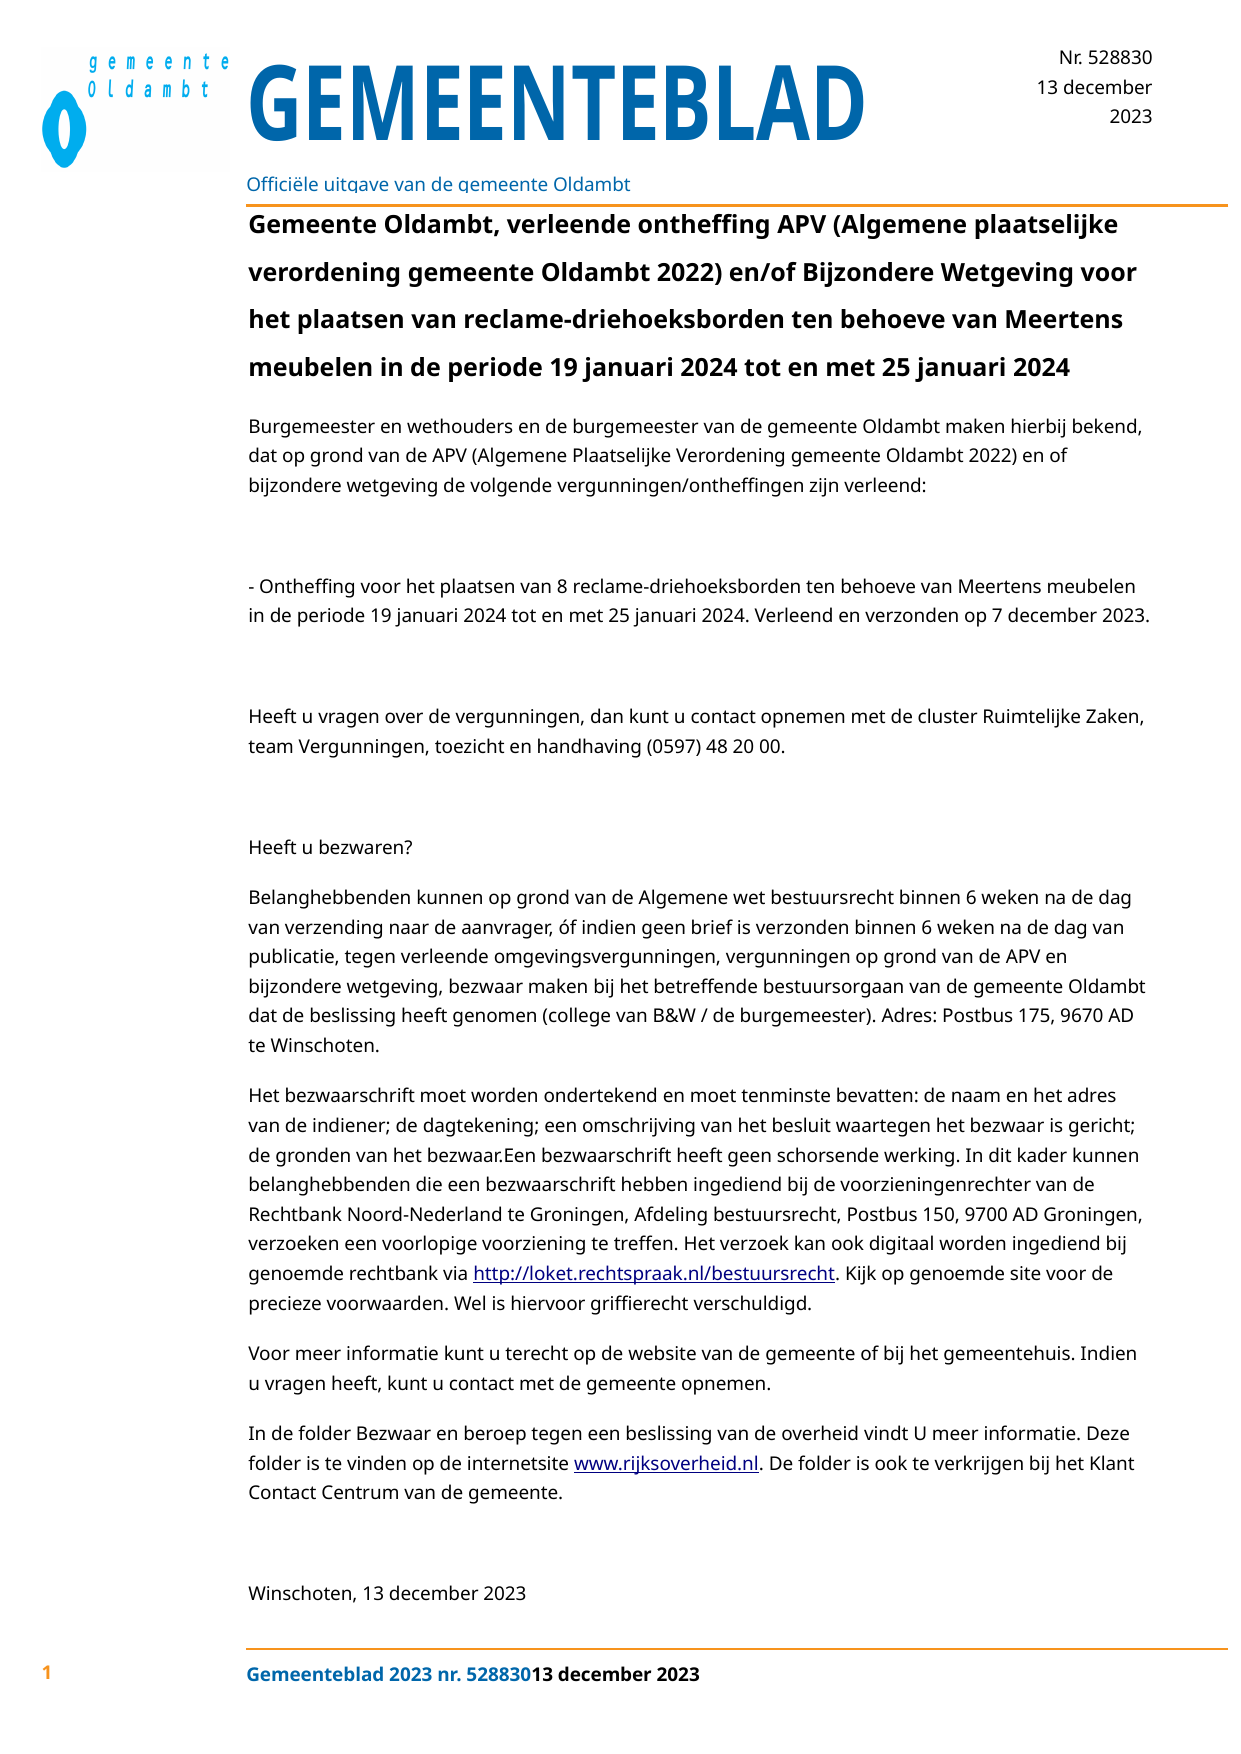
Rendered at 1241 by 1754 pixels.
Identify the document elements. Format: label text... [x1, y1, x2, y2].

text - Ontheffing voor het plaatsen van 8 reclame-driehoeksborden ten behoeve van Meertens meubelen in de periode 19 januari 2024 tot en met 25 januari 2024. Verleend en verzonden op 7 december 2023. [248, 573, 1152, 628]
text Gemeente Oldambt, verleende ontheffing APV (Algemene plaatselijke verordening gemeente Oldambt 2022) en/of Bijzondere Wetgeving voor het plaatsen van reclame-driehoeksborden ten behoeve van Meertens meubelen in de periode 19 januari 2024 tot en met 25 januari 2024 [248, 207, 1152, 384]
text Winschoten, 13 december 2023 [248, 1580, 1152, 1606]
text Belanghebbenden kunnen op grond van de Algemene wet bestuursrecht binnen 6 weken na de dag van verzending naar de aanvrager, óf indien geen brief is verzonden binnen 6 weken na de dag van publicatie, tegen verleende omgevingsvergunningen, vergunningen op grond van de APV en bijzondere wetgeving, bezwaar maken bij het betreffende bestuursorgaan van de gemeente Oldambt dat de beslissing heeft genomen (college van B&W / de burgemeester). Adres: Postbus 175, 9670 AD te Winschoten. [248, 884, 1152, 1058]
text Het bezwaarschrift moet worden ondertekend en moet tenminste bevatten: de naam en het adres van de indiener; de dagtekening; een omschrijving van het besluit waartegen het bezwaar is gericht; de gronden van het bezwaar.Een bezwaarschrift heeft geen schorsende werking. In dit kader kunnen belanghebbenden die een bezwaarschrift hebben ingediend bij de voorzieningenrechter van de Rechtbank Noord-Nederland te Groningen, Afdeling bestuursrecht, Postbus 150, 9700 AD Groningen, verzoeken een voorlopige voorziening te treffen. Het verzoek kan ook digitaal worden ingediend bij genoemde rechtbank via http://loket.rechtspraak.nl/bestuursrecht. Kijk op genoemde site voor de precieze voorwaarden. Wel is hiervoor griffierecht verschuldigd. [248, 1083, 1152, 1316]
text Voor meer informatie kunt u terecht op de website van de gemeente of bij het gemeentehuis. Indien u vragen heeft, kunt u contact met de gemeente opnemen. [248, 1340, 1152, 1396]
text In de folder Bezwaar en beroep tegen een beslissing van de overheid vindt U meer informatie. Deze folder is te vinden op de internetsite www.rijksoverheid.nl. De folder is ook te verkrijgen bij het Klant Contact Centrum van de gemeente. [248, 1420, 1152, 1505]
text Heeft u vragen over de vergunningen, dan kunt u contact opnemen met de cluster Ruimtelijke Zaken, team Vergunningen, toezicht en handhaving (0597) 48 20 00. [248, 703, 1152, 759]
text Burgemeester en wethouders en de burgemeester van de gemeente Oldambt maken hierbij bekend, dat op grond van de APV (Algemene Plaatselijke Verordening gemeente Oldambt 2022) en of bijzondere wetgeving de volgende vergunningen/ontheffingen zijn verleend: [248, 413, 1152, 498]
text Heeft u bezwaren? [248, 834, 1152, 860]
picture [41, 47, 231, 172]
